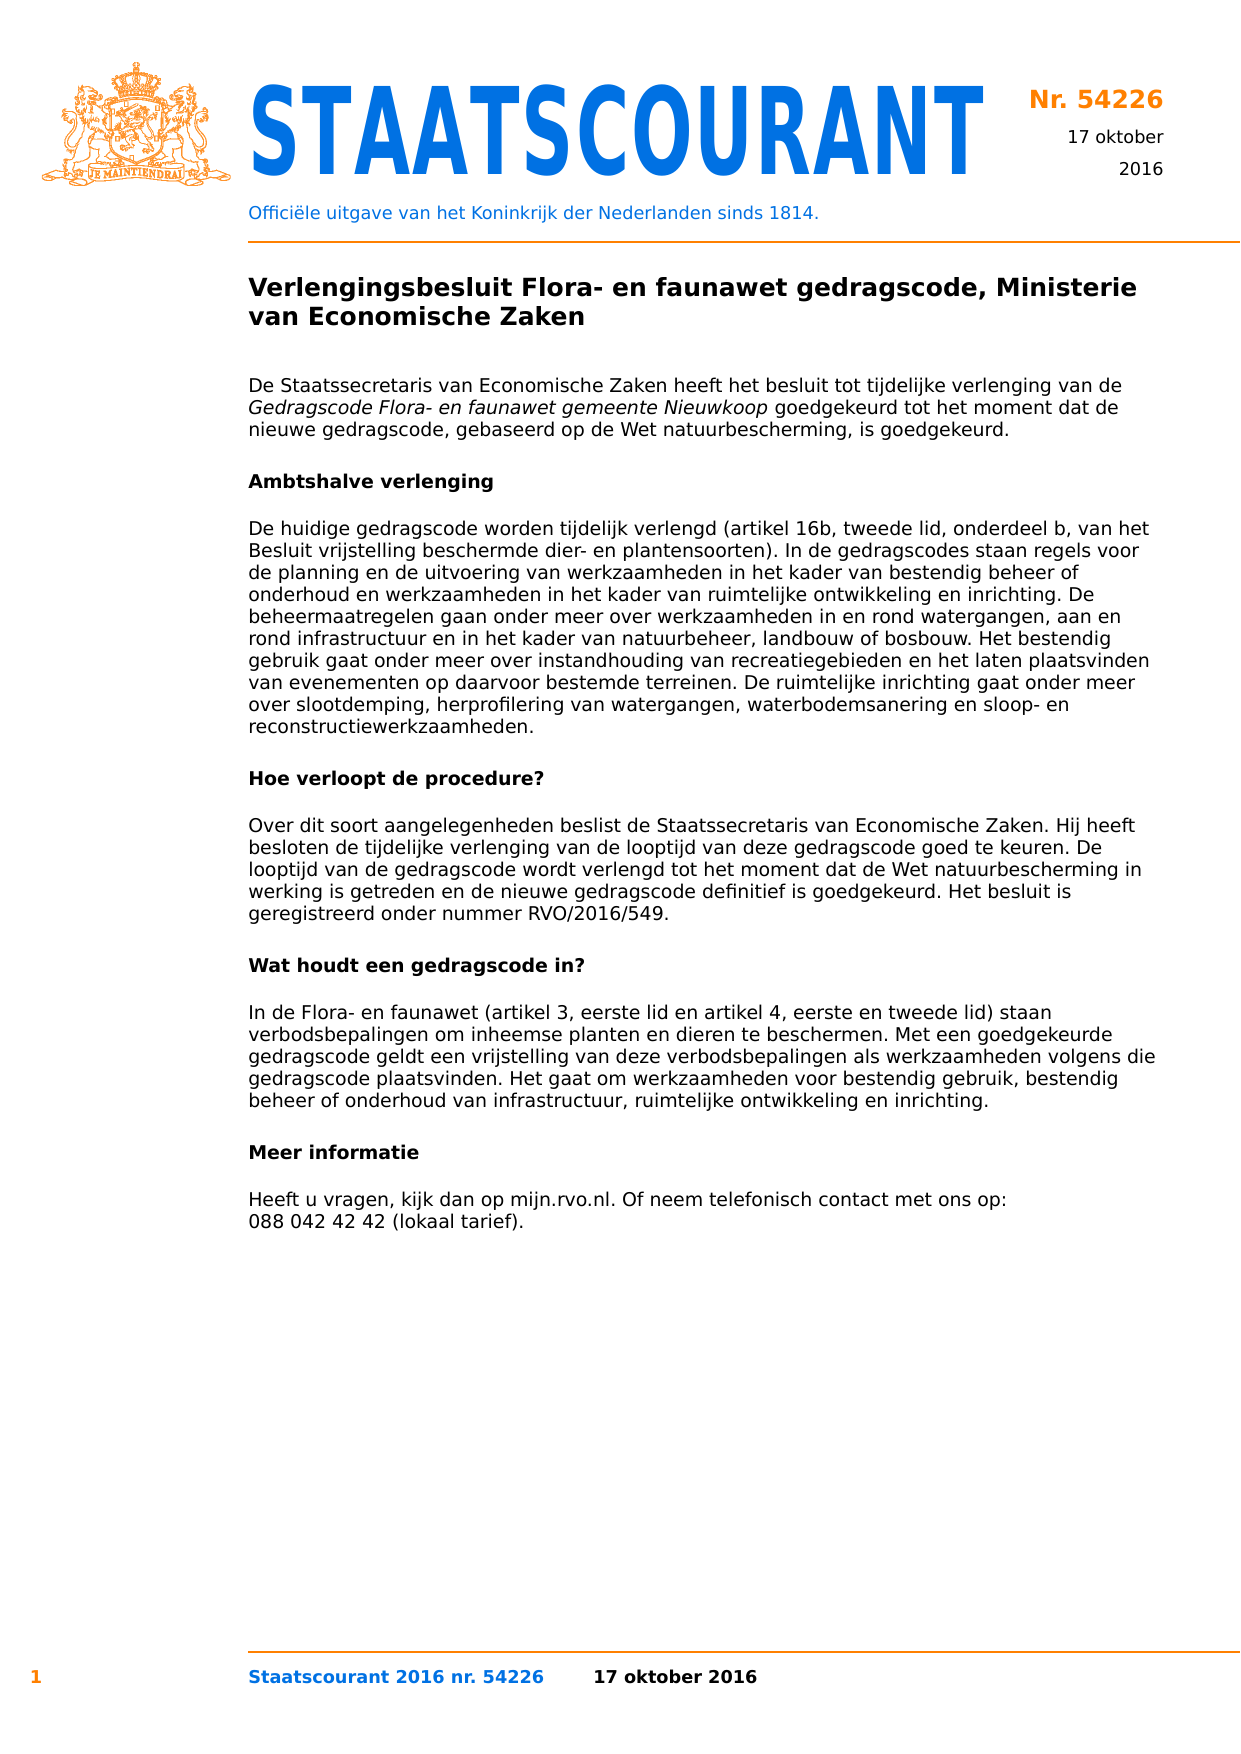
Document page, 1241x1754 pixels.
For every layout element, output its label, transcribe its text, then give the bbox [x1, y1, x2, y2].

text Heeft u vragen, kijk dan op mijn.rvo.nl. Of neem telefonisch contact met ons op: [248, 1188, 1163, 1211]
table_cell 17 oktober [998, 121, 1240, 153]
table_header Nr. 54226 [998, 62, 1240, 121]
subtitle Meer informatie [248, 1142, 1163, 1163]
text De huidige gedragscode worden tijdelijk verlengd (artikel 16b, tweede lid, onderdeel b, van het Besluit vrijstelling beschermde dier- en plantensoorten). In de gedragscodes staan regels voor de planning en de uitvoering van werkzaamheden in het kader van bestendig beheer of onderhoud en werkzaamheden in het kader van ruimtelijke ontwikkeling en inrichting. De beheermaatregelen gaan onder meer over werkzaamheden in en rond watergangen, aan en rond infrastructuur en in het kader van natuurbeheer, landbouw of bosbouw. Het bestendig gebruik gaat onder meer over instandhouding van recreatiegebieden en het laten plaatsvinden van evenementen op daarvoor bestemde terreinen. De ruimtelijke inrichting gaat onder meer over slootdemping, herprofilering van watergangen, waterbodemsanering en sloop- en reconstructiewerkzaamheden. [248, 518, 1163, 738]
text De Staatssecretaris van Economische Zaken heeft het besluit tot tijdelijke verlenging van de Gedragscode Flora- en faunawet gemeente Nieuwkoop goedgekeurd tot het moment dat de nieuwe gedragscode, gebaseerd op de Wet natuurbescherming, is goedgekeurd. [248, 375, 1163, 441]
subtitle Verlengingsbesluit Flora- en faunawet gedragscode, Ministerie van Economische Zaken [248, 273, 1163, 331]
table_header STAATSCOURANT [248, 62, 998, 203]
table_cell 2016 [998, 153, 1240, 203]
subtitle Hoe verloopt de procedure? [248, 768, 1163, 790]
text In de Flora- en faunawet (artikel 3, eerste lid en artikel 4, eerste en tweede lid) staan verbodsbepalingen om inheemse planten en dieren te beschermen. Met een goedgekeurde gedragscode geldt een vrijstelling van deze verbodsbepalingen als werkzaamheden volgens die gedragscode plaatsvinden. Het gaat om werkzaamheden voor bestendig gebruik, bestendig beheer of onderhoud van infrastructuur, ruimtelijke ontwikkeling en inrichting. [248, 1002, 1163, 1112]
picture [41, 62, 231, 186]
table_cell Officiële uitgave van het Koninkrijk der Nederlanden sinds 1814. [248, 203, 1240, 241]
subtitle Ambtshalve verlenging [248, 471, 1163, 493]
subtitle Wat houdt een gedragscode in? [248, 955, 1163, 977]
table_header [25, 62, 248, 241]
text Over dit soort aangelegenheden beslist de Staatssecretaris van Economische Zaken. Hij heeft besloten de tijdelijke verlenging van de looptijd van deze gedragscode goed te keuren. De looptijd van de gedragscode wordt verlengd tot het moment dat de Wet natuurbescherming in werking is getreden en de nieuwe gedragscode definitief is goedgekeurd. Het besluit is geregistreerd onder nummer RVO/2016/549. [248, 815, 1163, 925]
text 088 042 42 42 (lokaal tarief). [248, 1211, 1163, 1232]
